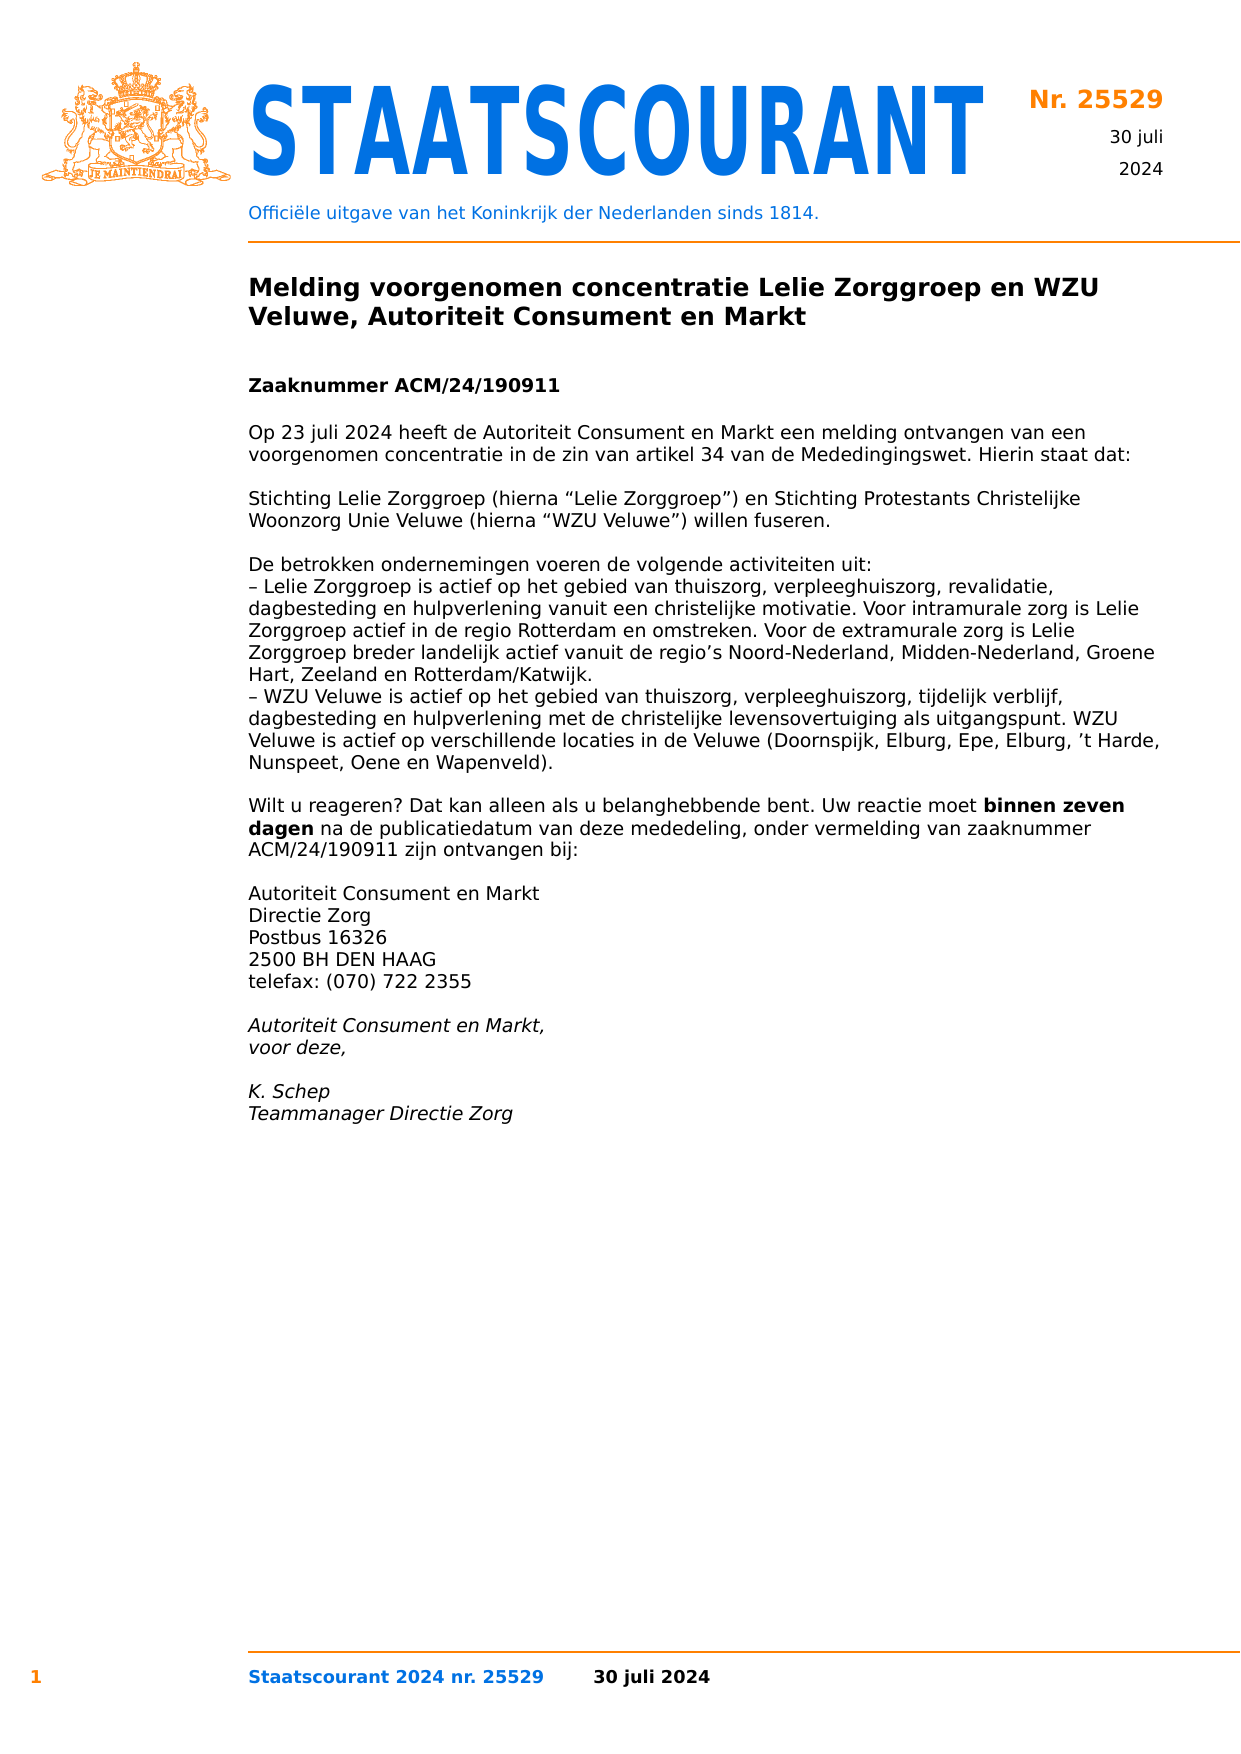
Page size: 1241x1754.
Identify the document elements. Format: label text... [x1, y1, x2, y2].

text Stichting Lelie Zorggroep (hierna “Lelie Zorggroep”) en Stichting Protestants Christelijke Woonzorg Unie Veluwe (hierna “WZU Veluwe”) willen fuseren. [248, 488, 1163, 532]
picture [41, 62, 231, 186]
text Postbus 16326 [248, 927, 1163, 949]
text telefax: (070) 722 2355 [248, 971, 1163, 993]
table_header Nr. 25529 [998, 62, 1240, 121]
text Autoriteit Consument en Markt [248, 883, 1163, 905]
table_cell 2024 [998, 153, 1240, 203]
table_header STAATSCOURANT [248, 62, 998, 203]
subtitle Melding voorgenomen concentratie Lelie Zorggroep en WZU Veluwe, Autoriteit Consument en Markt [248, 273, 1163, 331]
text De betrokken ondernemingen voeren de volgende activiteiten uit: [248, 554, 1163, 576]
table_cell Officiële uitgave van het Koninkrijk der Nederlanden sinds 1814. [248, 203, 1240, 241]
table_cell 30 juli [998, 121, 1240, 153]
text Directie Zorg [248, 905, 1163, 927]
table_header [25, 62, 248, 241]
text 2500 BH DEN HAAG [248, 949, 1163, 971]
text – Lelie Zorggroep is actief op het gebied van thuiszorg, verpleeghuiszorg, revalidatie, dagbesteding en hulpverlening vanuit een christelijke motivatie. Voor intramurale zorg is Lelie Zorggroep actief in de regio Rotterdam en omstreken. Voor de extramurale zorg is Lelie Zorggroep breder landelijk actief vanuit de regio’s Noord-Nederland, Midden-Nederland, Groene Hart, Zeeland en Rotterdam/Katwijk. [248, 576, 1163, 686]
text – WZU Veluwe is actief op het gebied van thuiszorg, verpleeghuiszorg, tijdelijk verblijf, dagbesteding en hulpverlening met de christelijke levensovertuiging als uitgangspunt. WZU Veluwe is actief op verschillende locaties in de Veluwe (Doornspijk, Elburg, Epe, Elburg, ’t Harde, Nunspeet, Oene en Wapenveld). [248, 686, 1163, 773]
text Autoriteit Consument en Markt, voor deze, K. Schep Teammanager Directie Zorg [248, 1015, 1163, 1125]
text Wilt u reageren? Dat kan alleen als u belanghebbende bent. Uw reactie moet binnen zeven dagen na de publicatiedatum van deze mededeling, onder vermelding van zaaknummer ACM/24/190911 zijn ontvangen bij: [248, 795, 1163, 861]
subtitle Zaaknummer ACM/24/190911 [248, 375, 1163, 397]
text Op 23 juli 2024 heeft de Autoriteit Consument en Markt een melding ontvangen van een voorgenomen concentratie in de zin van artikel 34 van de Mededingingswet. Hierin staat dat: [248, 422, 1163, 466]
